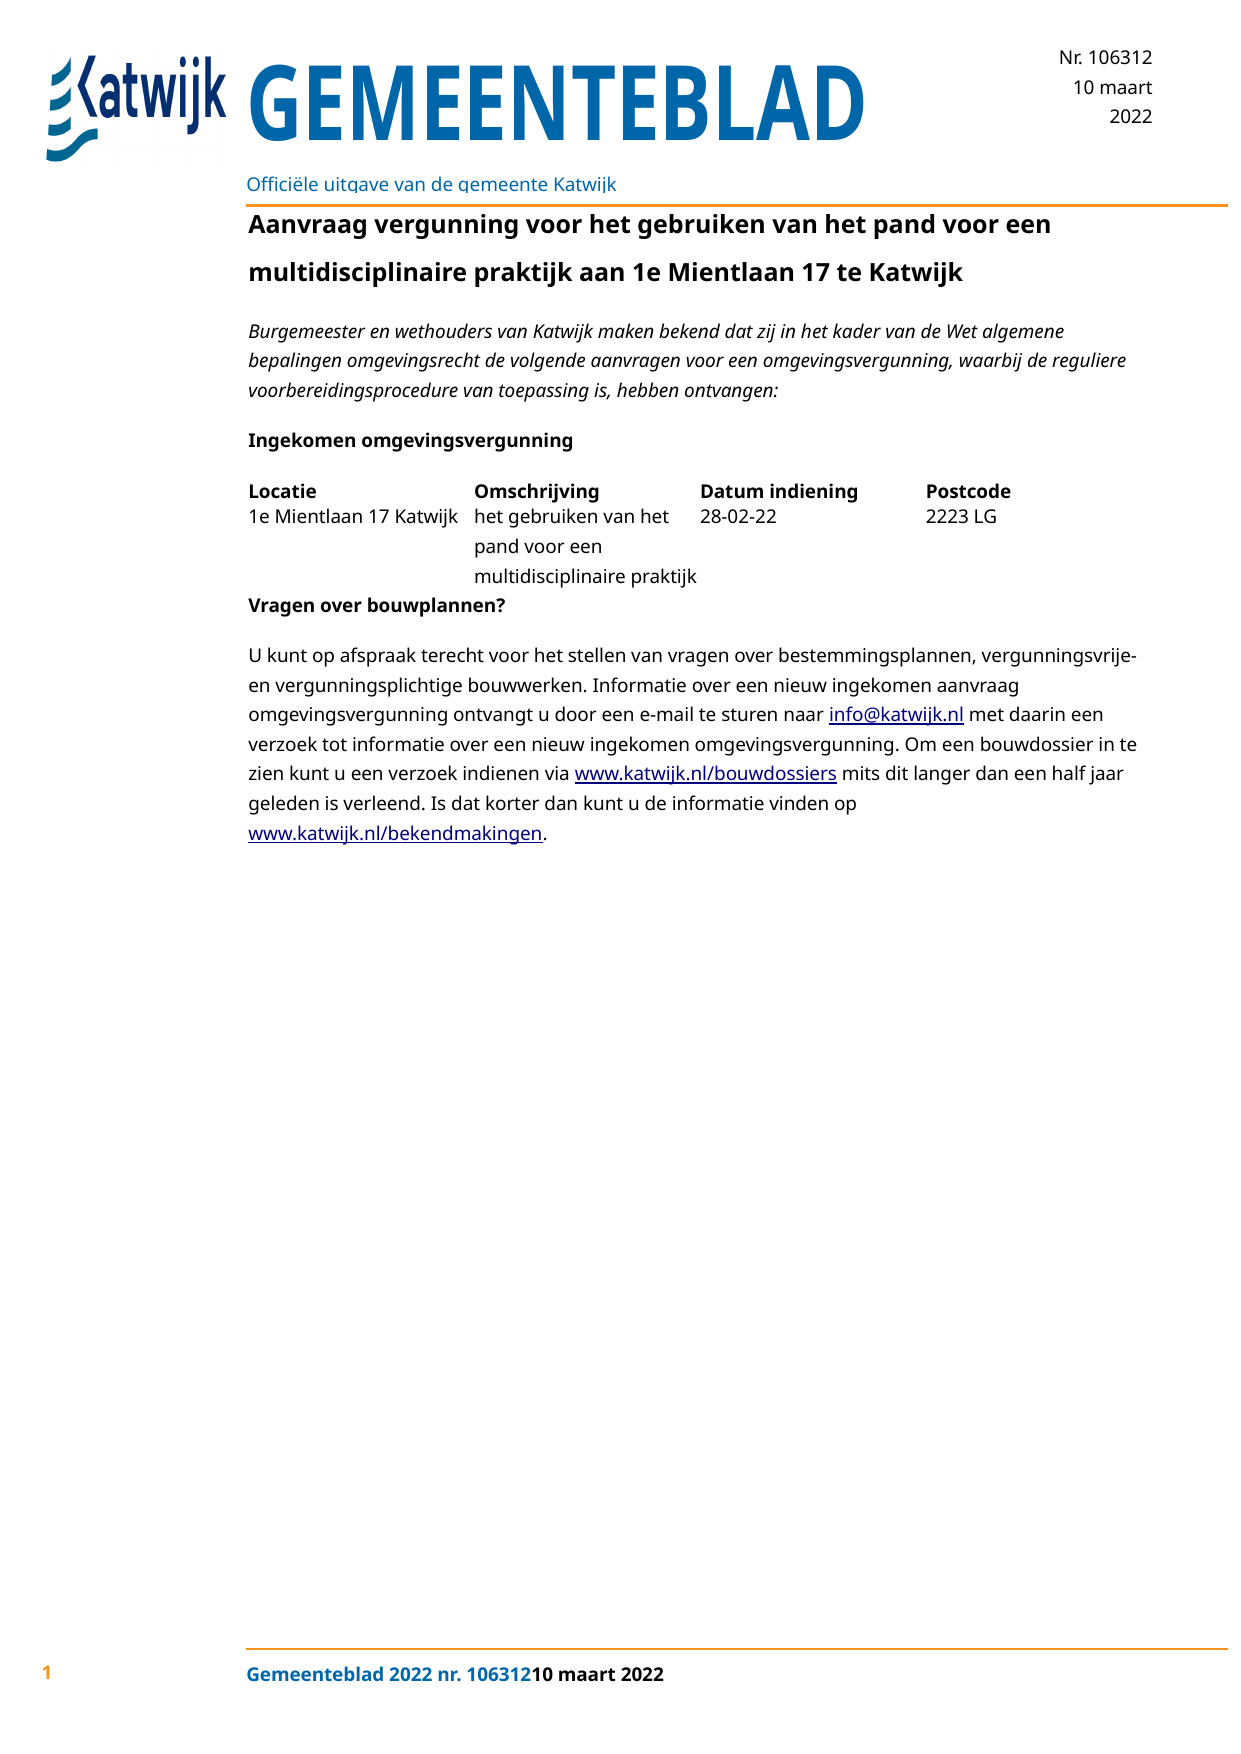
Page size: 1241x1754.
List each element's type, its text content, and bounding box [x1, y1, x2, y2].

text Vragen over bouwplannen? [248, 592, 1152, 618]
text Aanvraag vergunning voor het gebruiken van het pand voor een multidisciplinaire praktijk aan 1e Mientlaan 17 te Katwijk [248, 207, 1152, 288]
table_cell 2223 LG [926, 504, 1152, 589]
table_header Postcode [926, 478, 1152, 504]
text Burgemeester en wethouders van Katwijk maken bekend dat zij in het kader van de Wet algemene bepalingen omgevingsrecht de volgende aanvragen voor een omgevingsvergunning, waarbij de reguliere voorbereidingsprocedure van toepassing is, hebben ontvangen: [248, 318, 1152, 403]
text Ingekomen omgevingsvergunning [248, 427, 1152, 453]
table_cell 28-02-22 [700, 504, 926, 589]
text U kunt op afspraak terecht voor het stellen van vragen over bestemmingsplannen, vergunningsvrije- en vergunningsplichtige bouwwerken. Informatie over een nieuw ingekomen aanvraag omgevingsvergunning ontvangt u door een e-mail te sturen naar info@katwijk.nl met daarin een verzoek tot informatie over een nieuw ingekomen omgevingsvergunning. Om een bouwdossier in te zien kunt u een verzoek indienen via www.katwijk.nl/bouwdossiers mits dit langer dan een half jaar geleden is verleend. Is dat korter dan kunt u de informatie vinden op www.katwijk.nl/bekendmakingen. [248, 642, 1152, 846]
table_header Omschrijving [474, 478, 700, 504]
picture [41, 47, 231, 172]
table_header Locatie [248, 478, 474, 504]
table_cell 1e Mientlaan 17 Katwijk [248, 504, 474, 589]
table_header Datum indiening [700, 478, 926, 504]
table_cell het gebruiken van het pand voor een multidisciplinaire praktijk [474, 504, 700, 589]
